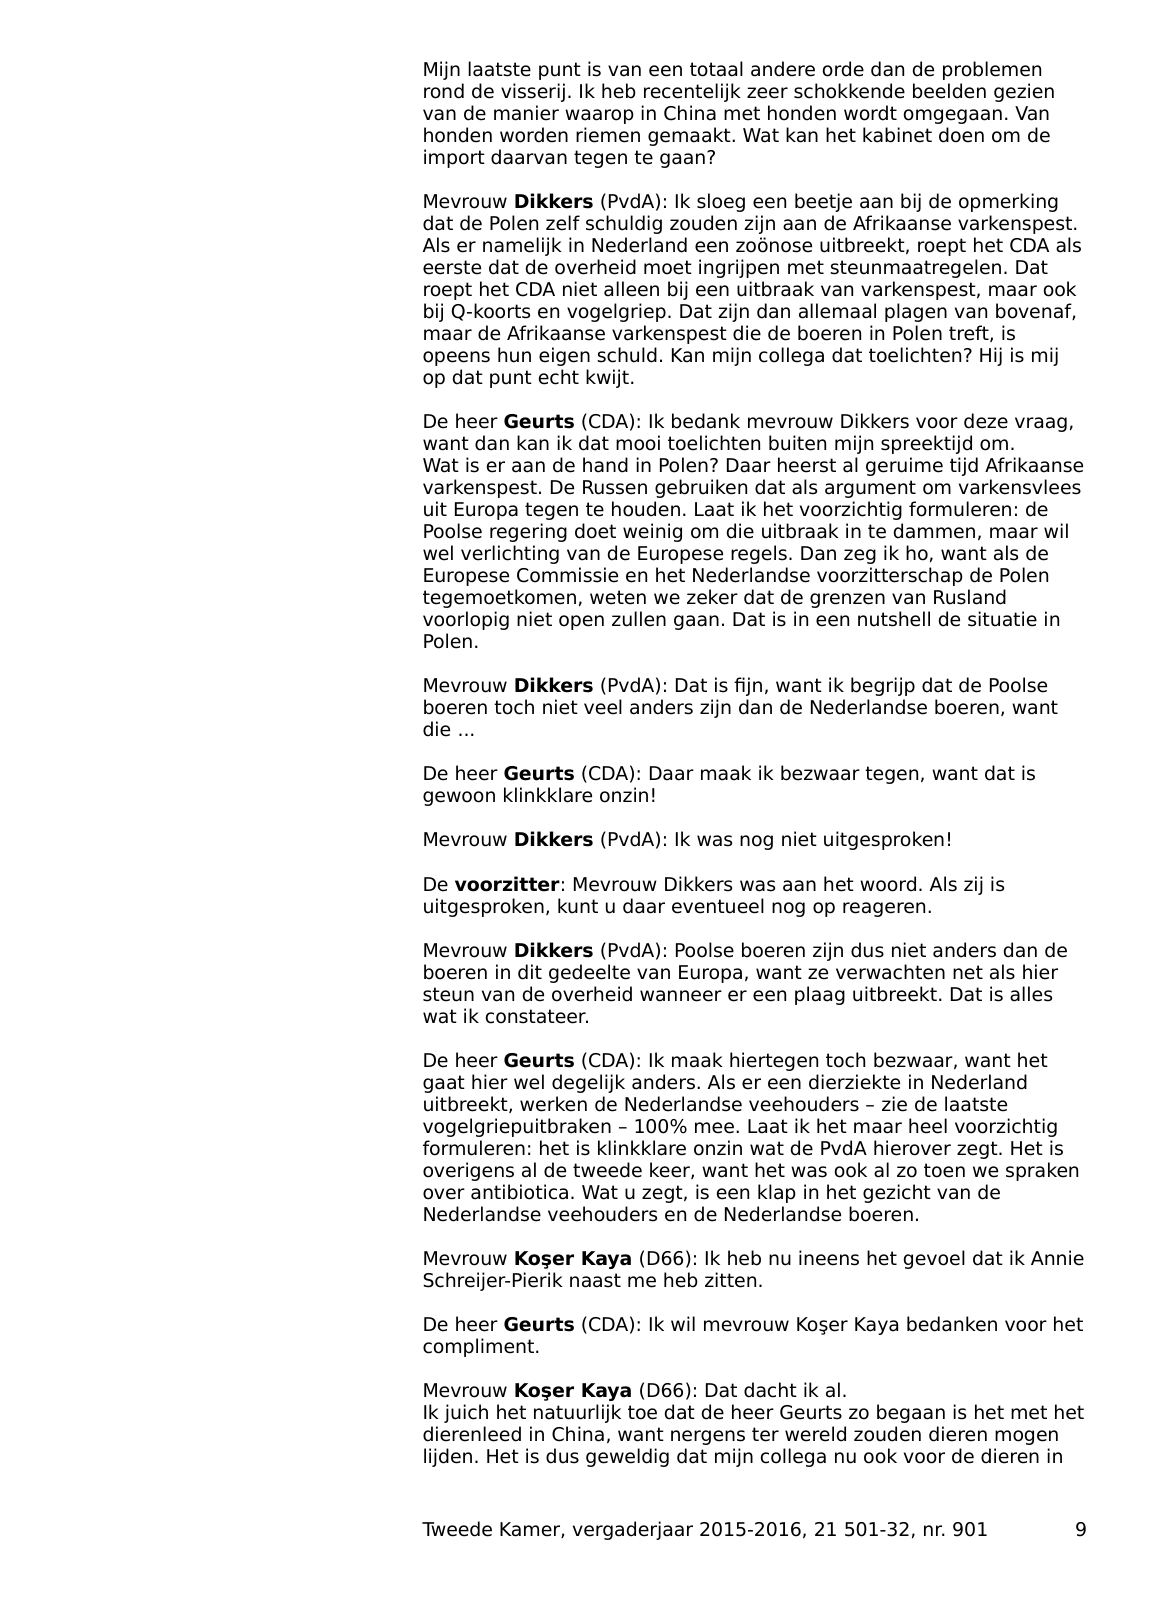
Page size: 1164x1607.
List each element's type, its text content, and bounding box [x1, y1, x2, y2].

text De heer Geurts (CDA): Ik maak hiertegen toch bezwaar, want het gaat hier wel degelijk anders. Als er een dierziekte in Nederland uitbreekt, werken de Nederlandse veehouders – zie de laatste vogelgriepuitbraken – 100% mee. Laat ik het maar heel voorzichtig formuleren: het is klinkklare onzin wat de PvdA hierover zegt. Het is overigens al de tweede keer, want het was ook al zo toen we spraken over antibiotica. Wat u zegt, is een klap in het gezicht van de Nederlandse veehouders en de Nederlandse boeren. [422, 1050, 1087, 1226]
text Mevrouw Dikkers (PvdA): Ik was nog niet uitgesproken! [422, 829, 1087, 851]
text Mijn laatste punt is van een totaal andere orde dan de problemen rond de visserij. Ik heb recentelijk zeer schokkende beelden gezien van de manier waarop in China met honden wordt omgegaan. Van honden worden riemen gemaakt. Wat kan het kabinet doen om de import daarvan tegen te gaan? [422, 59, 1087, 169]
text Mevrouw Koşer Kaya (D66): Ik heb nu ineens het gevoel dat ik Annie Schreijer-Pierik naast me heb zitten. [422, 1248, 1087, 1292]
text Mevrouw Dikkers (PvdA): Ik sloeg een beetje aan bij de opmerking dat de Polen zelf schuldig zouden zijn aan de Afrikaanse varkenspest. Als er namelijk in Nederland een zoönose uitbreekt, roept het CDA als eerste dat de overheid moet ingrijpen met steunmaatregelen. Dat roept het CDA niet alleen bij een uitbraak van varkenspest, maar ook bij Q-koorts en vogelgriep. Dat zijn dan allemaal plagen van bovenaf, maar de Afrikaanse varkenspest die de boeren in Polen treft, is opeens hun eigen schuld. Kan mijn collega dat toelichten? Hij is mij op dat punt echt kwijt. [422, 191, 1087, 389]
text Mevrouw Dikkers (PvdA): Poolse boeren zijn dus niet anders dan de boeren in dit gedeelte van Europa, want ze verwachten net als hier steun van de overheid wanneer er een plaag uitbreekt. Dat is alles wat ik constateer. [422, 940, 1087, 1028]
text Wat is er aan de hand in Polen? Daar heerst al geruime tijd Afrikaanse varkenspest. De Russen gebruiken dat als argument om varkensvlees uit Europa tegen te houden. Laat ik het voorzichtig formuleren: de Poolse regering doet weinig om die uitbraak in te dammen, maar wil wel verlichting van de Europese regels. Dan zeg ik ho, want als de Europese Commissie en het Nederlandse voorzitterschap de Polen tegemoetkomen, weten we zeker dat de grenzen van Rusland voorlopig niet open zullen gaan. Dat is in een nutshell de situatie in Polen. [422, 455, 1087, 653]
text De heer Geurts (CDA): Daar maak ik bezwaar tegen, want dat is gewoon klinkklare onzin! [422, 763, 1087, 807]
text De heer Geurts (CDA): Ik bedank mevrouw Dikkers voor deze vraag, want dan kan ik dat mooi toelichten buiten mijn spreektijd om. [422, 411, 1087, 455]
text De heer Geurts (CDA): Ik wil mevrouw Koşer Kaya bedanken voor het compliment. [422, 1314, 1087, 1358]
text Mevrouw Dikkers (PvdA): Dat is fijn, want ik begrijp dat de Poolse boeren toch niet veel anders zijn dan de Nederlandse boeren, want die ... [422, 675, 1087, 741]
text Ik juich het natuurlijk toe dat de heer Geurts zo begaan is het met het dierenleed in China, want nergens ter wereld zouden dieren mogen lijden. Het is dus geweldig dat mijn collega nu ook voor de dieren in [422, 1402, 1087, 1468]
text Mevrouw Koşer Kaya (D66): Dat dacht ik al. [422, 1380, 1087, 1402]
text De voorzitter: Mevrouw Dikkers was aan het woord. Als zij is uitgesproken, kunt u daar eventueel nog op reageren. [422, 873, 1087, 917]
